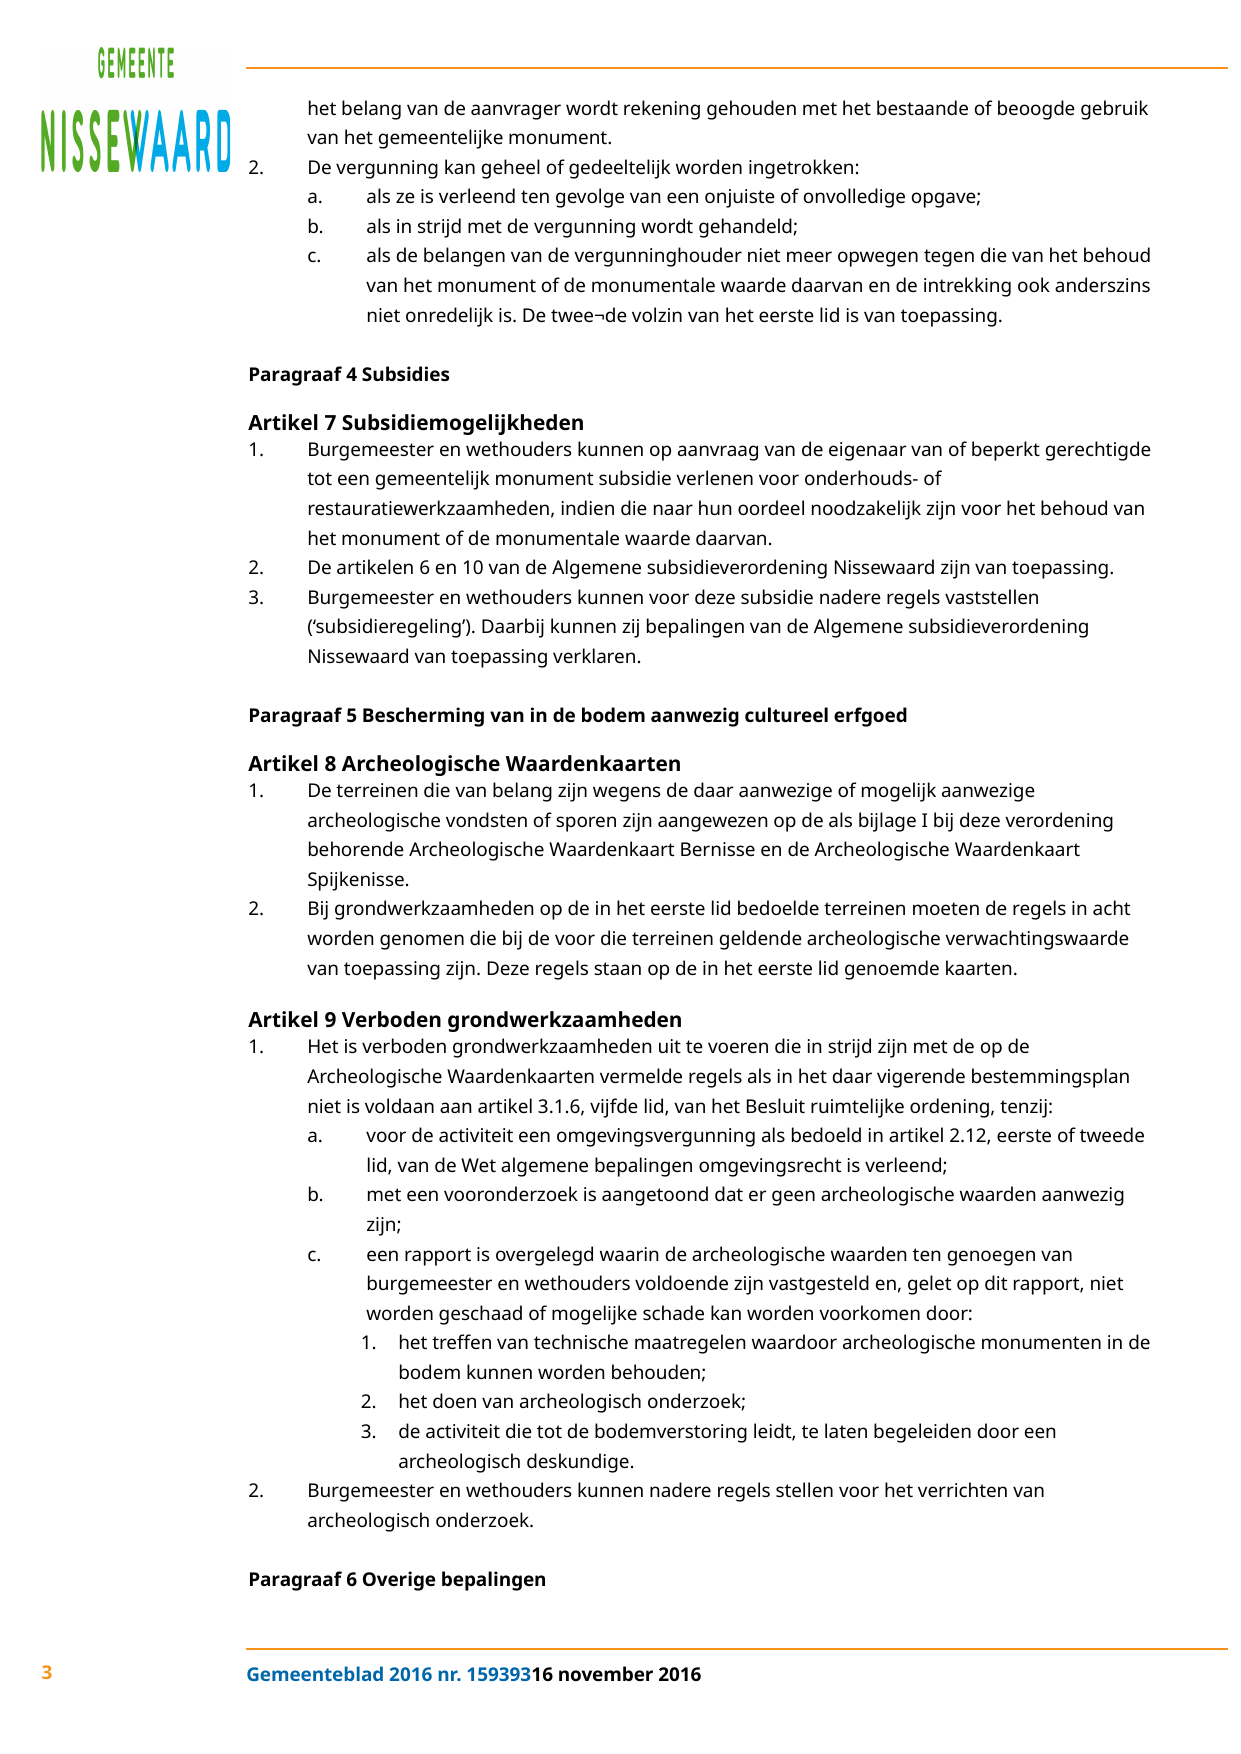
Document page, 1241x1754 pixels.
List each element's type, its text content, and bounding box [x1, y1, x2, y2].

list De terreinen die van belang zijn wegens de daar aanwezige of mogelijk aanwezige archeologische vondsten of sporen zijn aangewezen op de als bijlage I bij deze verordening behorende Archeologische Waardenkaart Bernisse en de Archeologische Waardenkaart Spijkenisse. [248, 777, 1152, 892]
list als de belangen van de vergunninghouder niet meer opwegen tegen die van het behoud van het monument of de monumentale waarde daarvan en de intrekking ook anderszins niet onredelijk is. De twee¬de volzin van het eerste lid is van toepassing. [307, 243, 1152, 328]
list met een vooronderzoek is aangetoond dat er geen archeologische waarden aanwezig zijn; [307, 1182, 1152, 1237]
text Artikel 8 Archeologische Waardenkaarten [248, 749, 1152, 777]
list Burgemeester en wethouders kunnen voor deze subsidie nadere regels vaststellen (‘subsidieregeling’). Daarbij kunnen zij bepalingen van de Algemene subsidieverordening Nissewaard van toepassing verklaren. [248, 584, 1152, 669]
list voor de activiteit een omgevingsvergunning als bedoeld in artikel 2.12, eerste of tweede lid, van de Wet algemene bepalingen omgevingsrecht is verleend; [307, 1122, 1152, 1178]
list een rapport is overgelegd waarin de archeologische waarden ten genoegen van burgemeester en wethouders voldoende zijn vastgesteld en, gelet op dit rapport, niet worden geschaad of mogelijke schade kan worden voorkomen door: [307, 1241, 1152, 1326]
picture [201, 122, 206, 138]
picture [154, 157, 165, 172]
list Bij grondwerkzaamheden op de in het eerste lid bedoelde terreinen moeten de regels in acht worden genomen die bij de voor die terreinen geldende archeologische verwachtingswaarde van toepassing zijn. Deze regels staan op de in het eerste lid genoemde kaarten. [248, 896, 1152, 981]
text Paragraaf 4 Subsidies [248, 361, 1152, 387]
list Het is verboden grondwerkzaamheden uit te voeren die in strijd zijn met de op de Archeologische Waardenkaarten vermelde regels als in het daar vigerende bestemmingsplan niet is voldaan aan artikel 3.1.6, vijfde lid, van het Besluit ruimtelijke ordening, tenzij: [248, 1034, 1152, 1118]
text Artikel 9 Verboden grondwerkzaamheden [248, 1005, 1152, 1034]
list de activiteit die tot de bodemverstoring leidt, te laten begeleiden door een archeologisch deskundige. [361, 1418, 1152, 1473]
list het belang van de aanvrager wordt rekening gehouden met het bestaande of beoogde gebruik van het gemeentelijke monument. [248, 95, 1152, 150]
list het doen van archeologisch onderzoek; [361, 1389, 1152, 1414]
picture [41, 47, 231, 172]
picture [176, 157, 187, 172]
list als in strijd met de vergunning wordt gehandeld; [307, 213, 1152, 239]
list Burgemeester en wethouders kunnen op aanvraag van de eigenaar van of beperkt gerechtigde tot een gemeentelijk monument subsidie verlenen voor onderhouds- of restauratiewerkzaamheden, indien die naar hun oordeel noodzakelijk zijn voor het behoud van het monument of de monumentale waarde daarvan. [248, 436, 1152, 551]
list Burgemeester en wethouders kunnen nadere regels stellen voor het verrichten van archeologisch onderzoek. [248, 1477, 1152, 1533]
text Artikel 7 Subsidiemogelijkheden [248, 408, 1152, 436]
list De artikelen 6 en 10 van de Algemene subsidieverordening Nissewaard zijn van toepassing. [248, 554, 1152, 580]
picture [222, 122, 227, 160]
text Paragraaf 6 Overige bepalingen [248, 1566, 1152, 1592]
text Paragraaf 5 Bescherming van in de bodem aanwezig cultureel erfgoed [248, 702, 1152, 728]
list als ze is verleend ten gevolge van een onjuiste of onvolledige opgave; [307, 183, 1152, 209]
list het treffen van technische maatregelen waardoor archeologische monumenten in de bodem kunnen worden behouden; [361, 1329, 1152, 1385]
list De vergunning kan geheel of gedeeltelijk worden ingetrokken: [248, 154, 1152, 180]
picture [200, 151, 206, 172]
